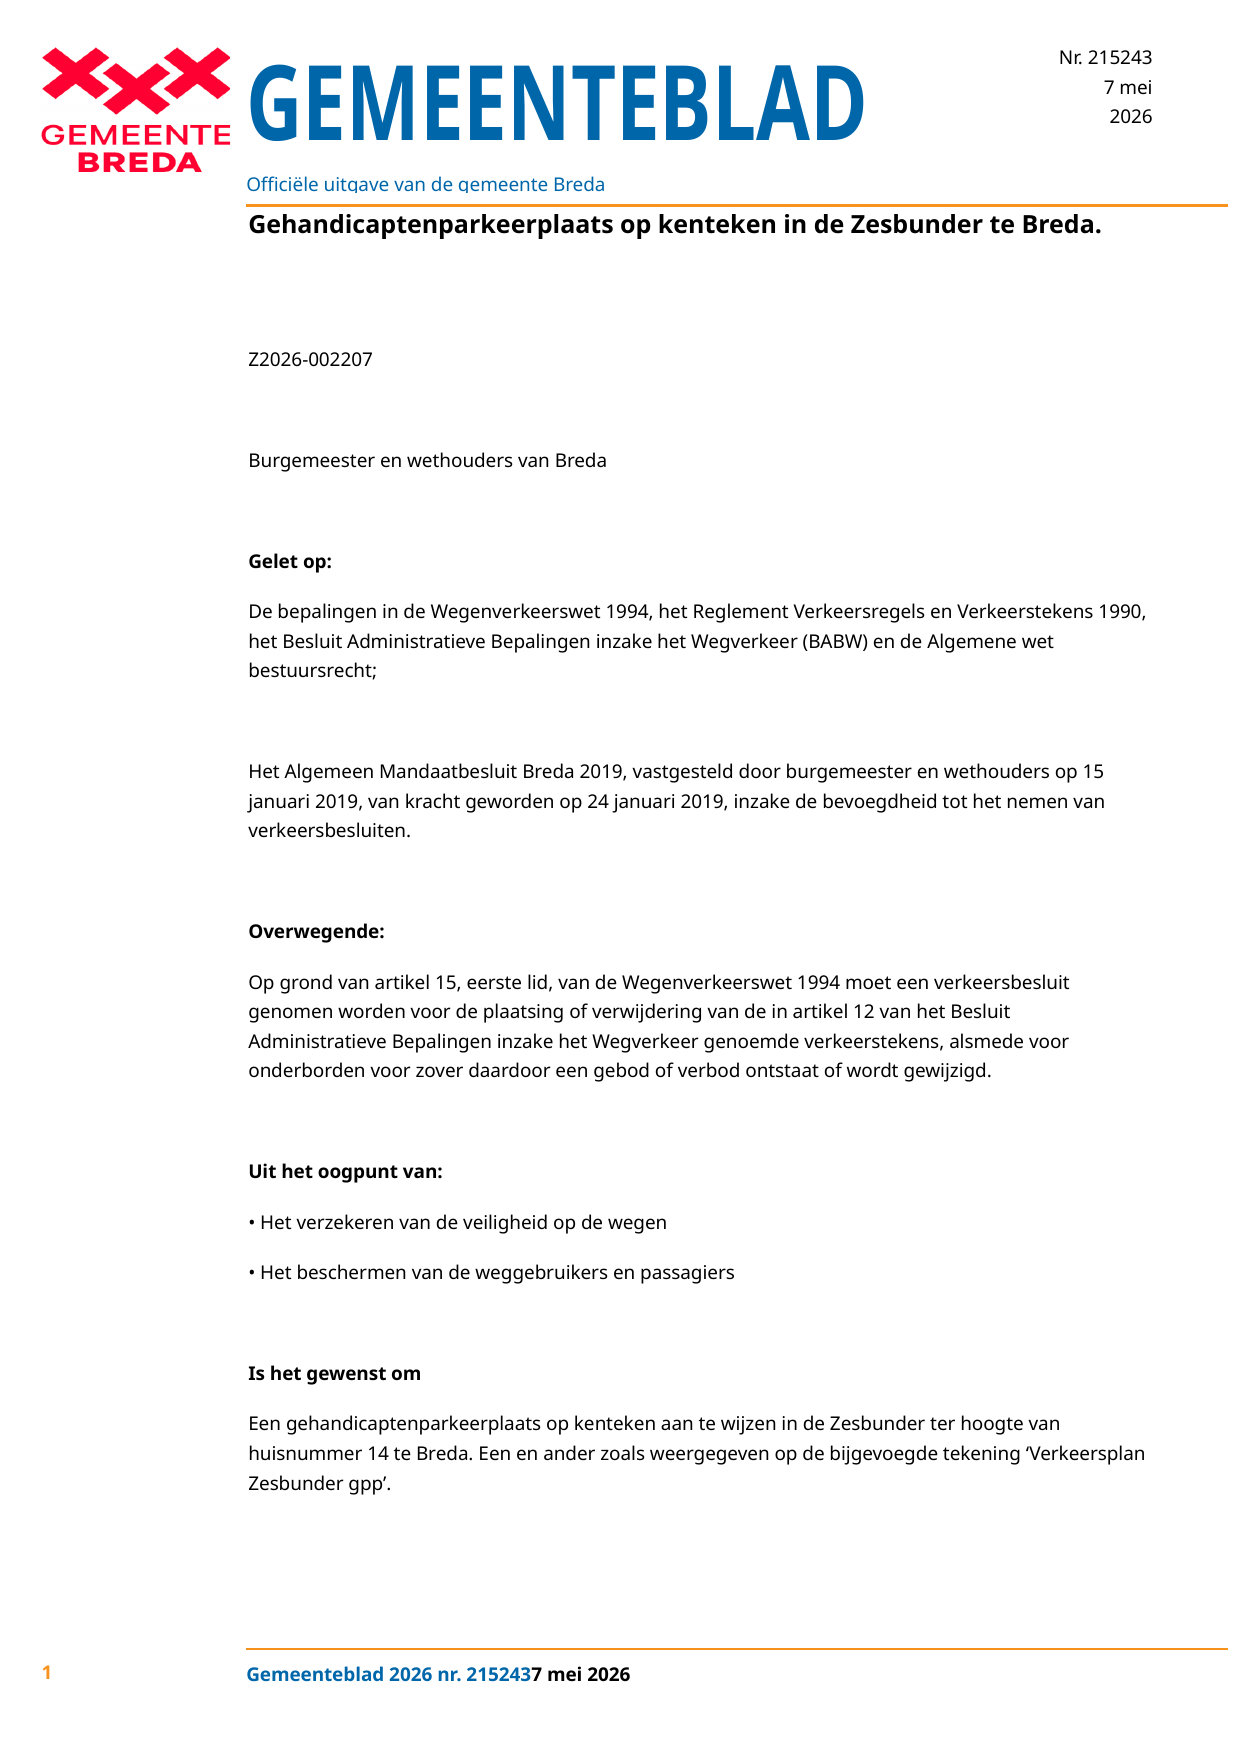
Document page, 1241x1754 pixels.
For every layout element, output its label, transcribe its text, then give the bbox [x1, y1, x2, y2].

text Overwegende: [248, 918, 1152, 944]
text De bepalingen in de Wegenverkeerswet 1994, het Reglement Verkeersregels en Verkeerstekens 1990, het Besluit Administratieve Bepalingen inzake het Wegverkeer (BABW) en de Algemene wet bestuursrecht; [248, 598, 1152, 683]
text Z2026-002207 [248, 346, 1152, 372]
picture [41, 47, 231, 172]
text Op grond van artikel 15, eerste lid, van de Wegenverkeerswet 1994 moet een verkeersbesluit genomen worden voor de plaatsing of verwijdering van de in artikel 12 van het Besluit Administratieve Bepalingen inzake het Wegverkeer genoemde verkeerstekens, alsmede voor onderborden voor zover daardoor een gebod of verbod ontstaat of wordt gewijzigd. [248, 969, 1152, 1083]
text Het Algemeen Mandaatbesluit Breda 2019, vastgesteld door burgemeester en wethouders op 15 januari 2019, van kracht geworden op 24 januari 2019, inzake de bevoegdheid tot het nemen van verkeersbesluiten. [248, 758, 1152, 843]
text Gelet op: [248, 548, 1152, 574]
text Uit het oogpunt van: [248, 1158, 1152, 1184]
text Gehandicaptenparkeerplaats op kenteken in de Zesbunder te Breda. [248, 207, 1152, 241]
text • Het beschermen van de weggebruikers en passagiers [248, 1259, 1152, 1285]
text Burgemeester en wethouders van Breda [248, 447, 1152, 473]
text • Het verzekeren van de veiligheid op de wegen [248, 1209, 1152, 1235]
text Is het gewenst om [248, 1360, 1152, 1386]
text Een gehandicaptenparkeerplaats op kenteken aan te wijzen in de Zesbunder ter hoogte van huisnummer 14 te Breda. Een en ander zoals weergegeven op de bijgevoegde tekening ‘Verkeersplan Zesbunder gpp’. [248, 1411, 1152, 1496]
